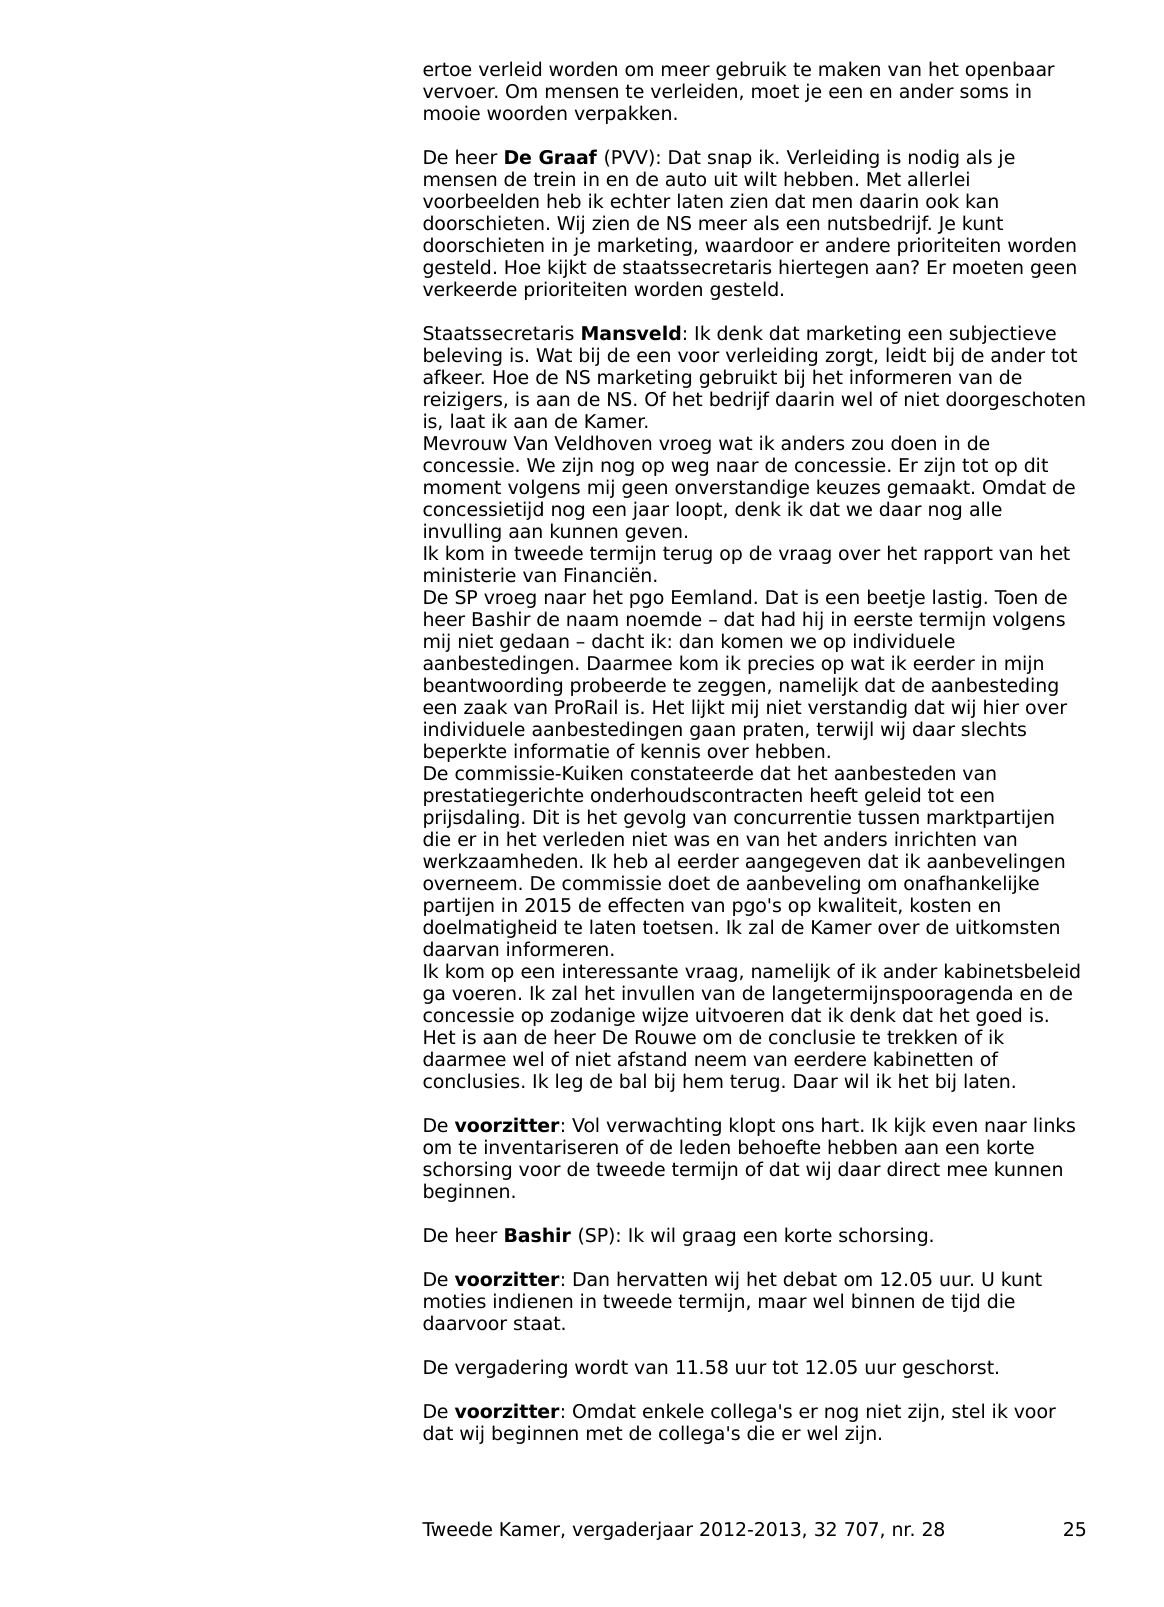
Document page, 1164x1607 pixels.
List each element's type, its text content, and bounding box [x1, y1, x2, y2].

text De vergadering wordt van 11.58 uur tot 12.05 uur geschorst. [422, 1357, 1087, 1379]
text De voorzitter: Omdat enkele collega's er nog niet zijn, stel ik voor dat wij beginnen met de collega's die er wel zijn. [422, 1401, 1087, 1445]
text De commissie-Kuiken constateerde dat het aanbesteden van prestatiegerichte onderhoudscontracten heeft geleid tot een prijsdaling. Dit is het gevolg van concurrentie tussen marktpartijen die er in het verleden niet was en van het anders inrichten van werkzaamheden. Ik heb al eerder aangegeven dat ik aanbevelingen overneem. De commissie doet de aanbeveling om onafhankelijke partijen in 2015 de effecten van pgo's op kwaliteit, kosten en doelmatigheid te laten toetsen. Ik zal de Kamer over de uitkomsten daarvan informeren. [422, 763, 1087, 961]
text Ik kom op een interessante vraag, namelijk of ik ander kabinetsbeleid ga voeren. Ik zal het invullen van de langetermijnspooragenda en de concessie op zodanige wijze uitvoeren dat ik denk dat het goed is. Het is aan de heer De Rouwe om de conclusie te trekken of ik daarmee wel of niet afstand neem van eerdere kabinetten of conclusies. Ik leg de bal bij hem terug. Daar wil ik het bij laten. [422, 961, 1087, 1092]
text ertoe verleid worden om meer gebruik te maken van het openbaar vervoer. Om mensen te verleiden, moet je een en ander soms in mooie woorden verpakken. [422, 59, 1087, 125]
text De heer De Graaf (PVV): Dat snap ik. Verleiding is nodig als je mensen de trein in en de auto uit wilt hebben. Met allerlei voorbeelden heb ik echter laten zien dat men daarin ook kan doorschieten. Wij zien de NS meer als een nutsbedrijf. Je kunt doorschieten in je marketing, waardoor er andere prioriteiten worden gesteld. Hoe kijkt de staatssecretaris hiertegen aan? Er moeten geen verkeerde prioriteiten worden gesteld. [422, 147, 1087, 301]
text De SP vroeg naar het pgo Eemland. Dat is een beetje lastig. Toen de heer Bashir de naam noemde – dat had hij in eerste termijn volgens mij niet gedaan – dacht ik: dan komen we op individuele aanbestedingen. Daarmee kom ik precies op wat ik eerder in mijn beantwoording probeerde te zeggen, namelijk dat de aanbesteding een zaak van ProRail is. Het lijkt mij niet verstandig dat wij hier over individuele aanbestedingen gaan praten, terwijl wij daar slechts beperkte informatie of kennis over hebben. [422, 587, 1087, 763]
text Mevrouw Van Veldhoven vroeg wat ik anders zou doen in de concessie. We zijn nog op weg naar de concessie. Er zijn tot op dit moment volgens mij geen onverstandige keuzes gemaakt. Omdat de concessietijd nog een jaar loopt, denk ik dat we daar nog alle invulling aan kunnen geven. [422, 433, 1087, 543]
text Ik kom in tweede termijn terug op de vraag over het rapport van het ministerie van Financiën. [422, 543, 1087, 587]
text Staatssecretaris Mansveld: Ik denk dat marketing een subjectieve beleving is. Wat bij de een voor verleiding zorgt, leidt bij de ander tot afkeer. Hoe de NS marketing gebruikt bij het informeren van de reizigers, is aan de NS. Of het bedrijf daarin wel of niet doorgeschoten is, laat ik aan de Kamer. [422, 323, 1087, 433]
text De heer Bashir (SP): Ik wil graag een korte schorsing. [422, 1225, 1087, 1247]
text De voorzitter: Dan hervatten wij het debat om 12.05 uur. U kunt moties indienen in tweede termijn, maar wel binnen de tijd die daarvoor staat. [422, 1269, 1087, 1335]
text De voorzitter: Vol verwachting klopt ons hart. Ik kijk even naar links om te inventariseren of de leden behoefte hebben aan een korte schorsing voor de tweede termijn of dat wij daar direct mee kunnen beginnen. [422, 1115, 1087, 1203]
